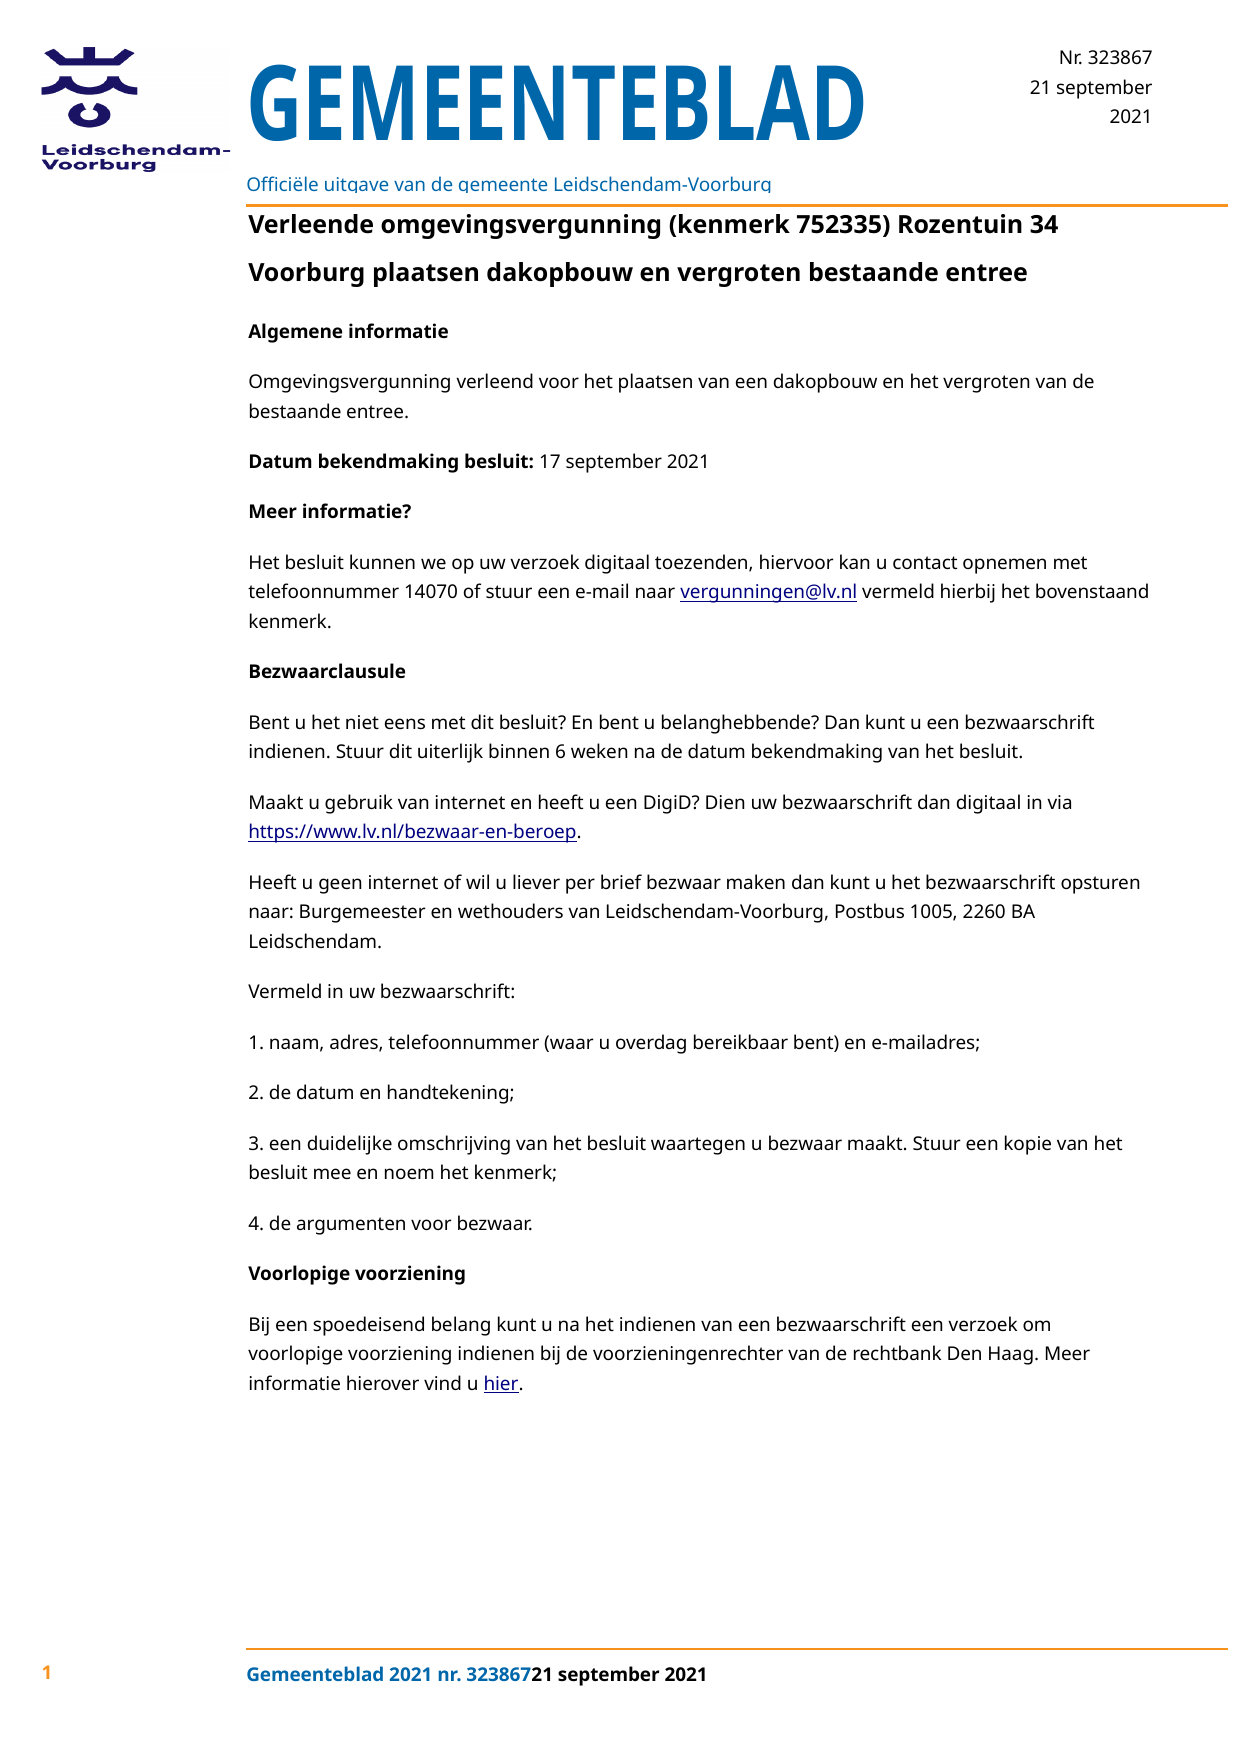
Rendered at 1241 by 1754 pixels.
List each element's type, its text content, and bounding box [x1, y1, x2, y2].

text Vermeld in uw bezwaarschrift: [248, 979, 1152, 1004]
text 3. een duidelijke omschrijving van het besluit waartegen u bezwaar maakt. Stuur een kopie van het besluit mee en noem het kenmerk; [248, 1130, 1152, 1185]
text Bezwaarclausule [248, 659, 1152, 684]
text 4. de argumenten voor bezwaar. [248, 1210, 1152, 1236]
text Voorlopige voorziening [248, 1260, 1152, 1286]
text Heeft u geen internet of wil u liever per brief bezwaar maken dan kunt u het bezwaarschrift opsturen naar: Burgemeester en wethouders van Leidschendam-Voorburg, Postbus 1005, 2260 BA Leidschendam. [248, 869, 1152, 954]
text Bent u het niet eens met dit besluit? En bent u belanghebbende? Dan kunt u een bezwaarschrift indienen. Stuur dit uiterlijk binnen 6 weken na de datum bekendmaking van het besluit. [248, 709, 1152, 764]
text Verleende omgevingsvergunning (kenmerk 752335) Rozentuin 34 Voorburg plaatsen dakopbouw en vergroten bestaande entree [248, 207, 1152, 288]
picture [41, 47, 231, 172]
text Algemene informatie [248, 318, 1152, 344]
text Het besluit kunnen we op uw verzoek digitaal toezenden, hiervoor kan u contact opnemen met telefoonnummer 14070 of stuur een e-mail naar vergunningen@lv.nl vermeld hierbij het bovenstaand kenmerk. [248, 549, 1152, 634]
text 2. de datum en handtekening; [248, 1079, 1152, 1105]
text Meer informatie? [248, 499, 1152, 524]
text Bij een spoedeisend belang kunt u na het indienen van een bezwaarschrift een verzoek om voorlopige voorziening indienen bij de voorzieningenrechter van de rechtbank Den Haag. Meer informatie hierover vind u hier. [248, 1311, 1152, 1396]
text Omgevingsvergunning verleend voor het plaatsen van een dakopbouw en het vergroten van de bestaande entree. [248, 368, 1152, 424]
text Maakt u gebruik van internet en heeft u een DigiD? Dien uw bezwaarschrift dan digitaal in via https://www.lv.nl/bezwaar-en-beroep. [248, 789, 1152, 844]
text 1. naam, adres, telefoonnummer (waar u overdag bereikbaar bent) en e-mailadres; [248, 1029, 1152, 1055]
text Datum bekendmaking besluit: 17 september 2021 [248, 448, 1152, 474]
